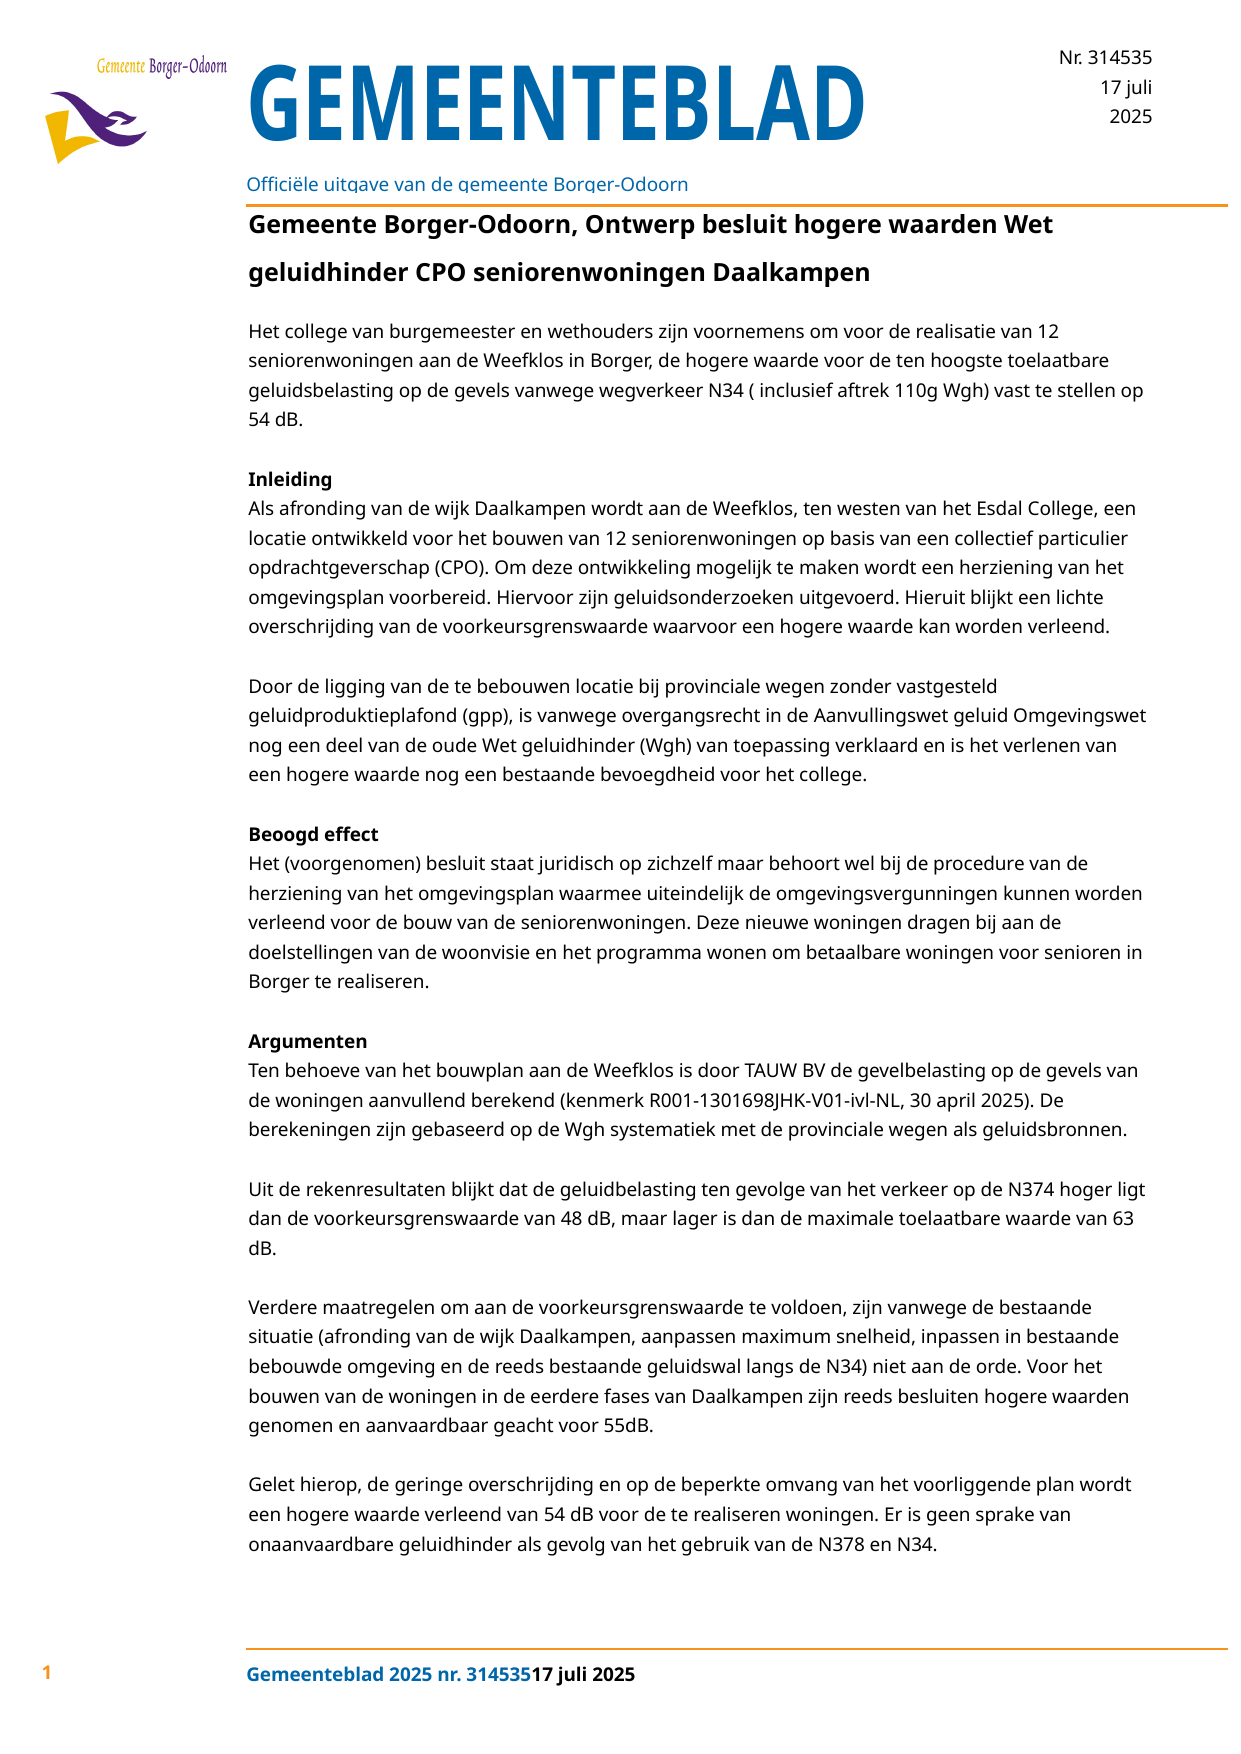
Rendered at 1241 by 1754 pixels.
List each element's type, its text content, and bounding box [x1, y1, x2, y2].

text Verdere maatregelen om aan de voorkeursgrenswaarde te voldoen, zijn vanwege de bestaande situatie (afronding van de wijk Daalkampen, aanpassen maximum snelheid, inpassen in bestaande bebouwde omgeving en de reeds bestaande geluidswal langs de N34) niet aan de orde. Voor het bouwen van de woningen in de eerdere fases van Daalkampen zijn reeds besluiten hogere waarden genomen en aanvaardbaar geacht voor 55dB. [248, 1294, 1152, 1438]
text Argumenten [248, 1028, 1152, 1054]
text Uit de rekenresultaten blijkt dat de geluidbelasting ten gevolge van het verkeer op de N374 hoger ligt dan de voorkeursgrenswaarde van 48 dB, maar lager is dan de maximale toelaatbare waarde van 63 dB. [248, 1176, 1152, 1261]
text Het college van burgemeester en wethouders zijn voornemens om voor de realisatie van 12 seniorenwoningen aan de Weefklos in Borger, de hogere waarde voor de ten hoogste toelaatbare geluidsbelasting op de gevels vanwege wegverkeer N34 ( inclusief aftrek 110g Wgh) vast te stellen op 54 dB. [248, 318, 1152, 432]
picture [41, 47, 231, 172]
text Ten behoeve van het bouwplan aan de Weefklos is door TAUW BV de gevelbelasting op de gevels van de woningen aanvullend berekend (kenmerk R001-1301698JHK-V01-ivl-NL, 30 april 2025). De berekeningen zijn gebaseerd op de Wgh systematiek met de provinciale wegen als geluidsbronnen. [248, 1057, 1152, 1142]
text Beoogd effect [248, 821, 1152, 847]
text Gemeente Borger-Odoorn, Ontwerp besluit hogere waarden Wet geluidhinder CPO seniorenwoningen Daalkampen [248, 207, 1152, 288]
text Als afronding van de wijk Daalkampen wordt aan de Weefklos, ten westen van het Esdal College, een locatie ontwikkeld voor het bouwen van 12 seniorenwoningen op basis van een collectief particulier opdrachtgeverschap (CPO). Om deze ontwikkeling mogelijk te maken wordt een herziening van het omgevingsplan voorbereid. Hiervoor zijn geluidsonderzoeken uitgevoerd. Hieruit blijkt een lichte overschrijding van de voorkeursgrenswaarde waarvoor een hogere waarde kan worden verleend. [248, 495, 1152, 639]
text Gelet hierop, de geringe overschrijding en op de beperkte omvang van het voorliggende plan wordt een hogere waarde verleend van 54 dB voor de te realiseren woningen. Er is geen sprake van onaanvaardbare geluidhinder als gevolg van het gebruik van de N378 en N34. [248, 1472, 1152, 1557]
text Inleiding [248, 466, 1152, 492]
text Door de ligging van de te bebouwen locatie bij provinciale wegen zonder vastgesteld geluidproduktieplafond (gpp), is vanwege overgangsrecht in de Aanvullingswet geluid Omgevingswet nog een deel van de oude Wet geluidhinder (Wgh) van toepassing verklaard en is het verlenen van een hogere waarde nog een bestaande bevoegdheid voor het college. [248, 673, 1152, 787]
text Het (voorgenomen) besluit staat juridisch op zichzelf maar behoort wel bij de procedure van de herziening van het omgevingsplan waarmee uiteindelijk de omgevingsvergunningen kunnen worden verleend voor de bouw van de seniorenwoningen. Deze nieuwe woningen dragen bij aan de doelstellingen van de woonvisie en het programma wonen om betaalbare woningen voor senioren in Borger te realiseren. [248, 850, 1152, 994]
